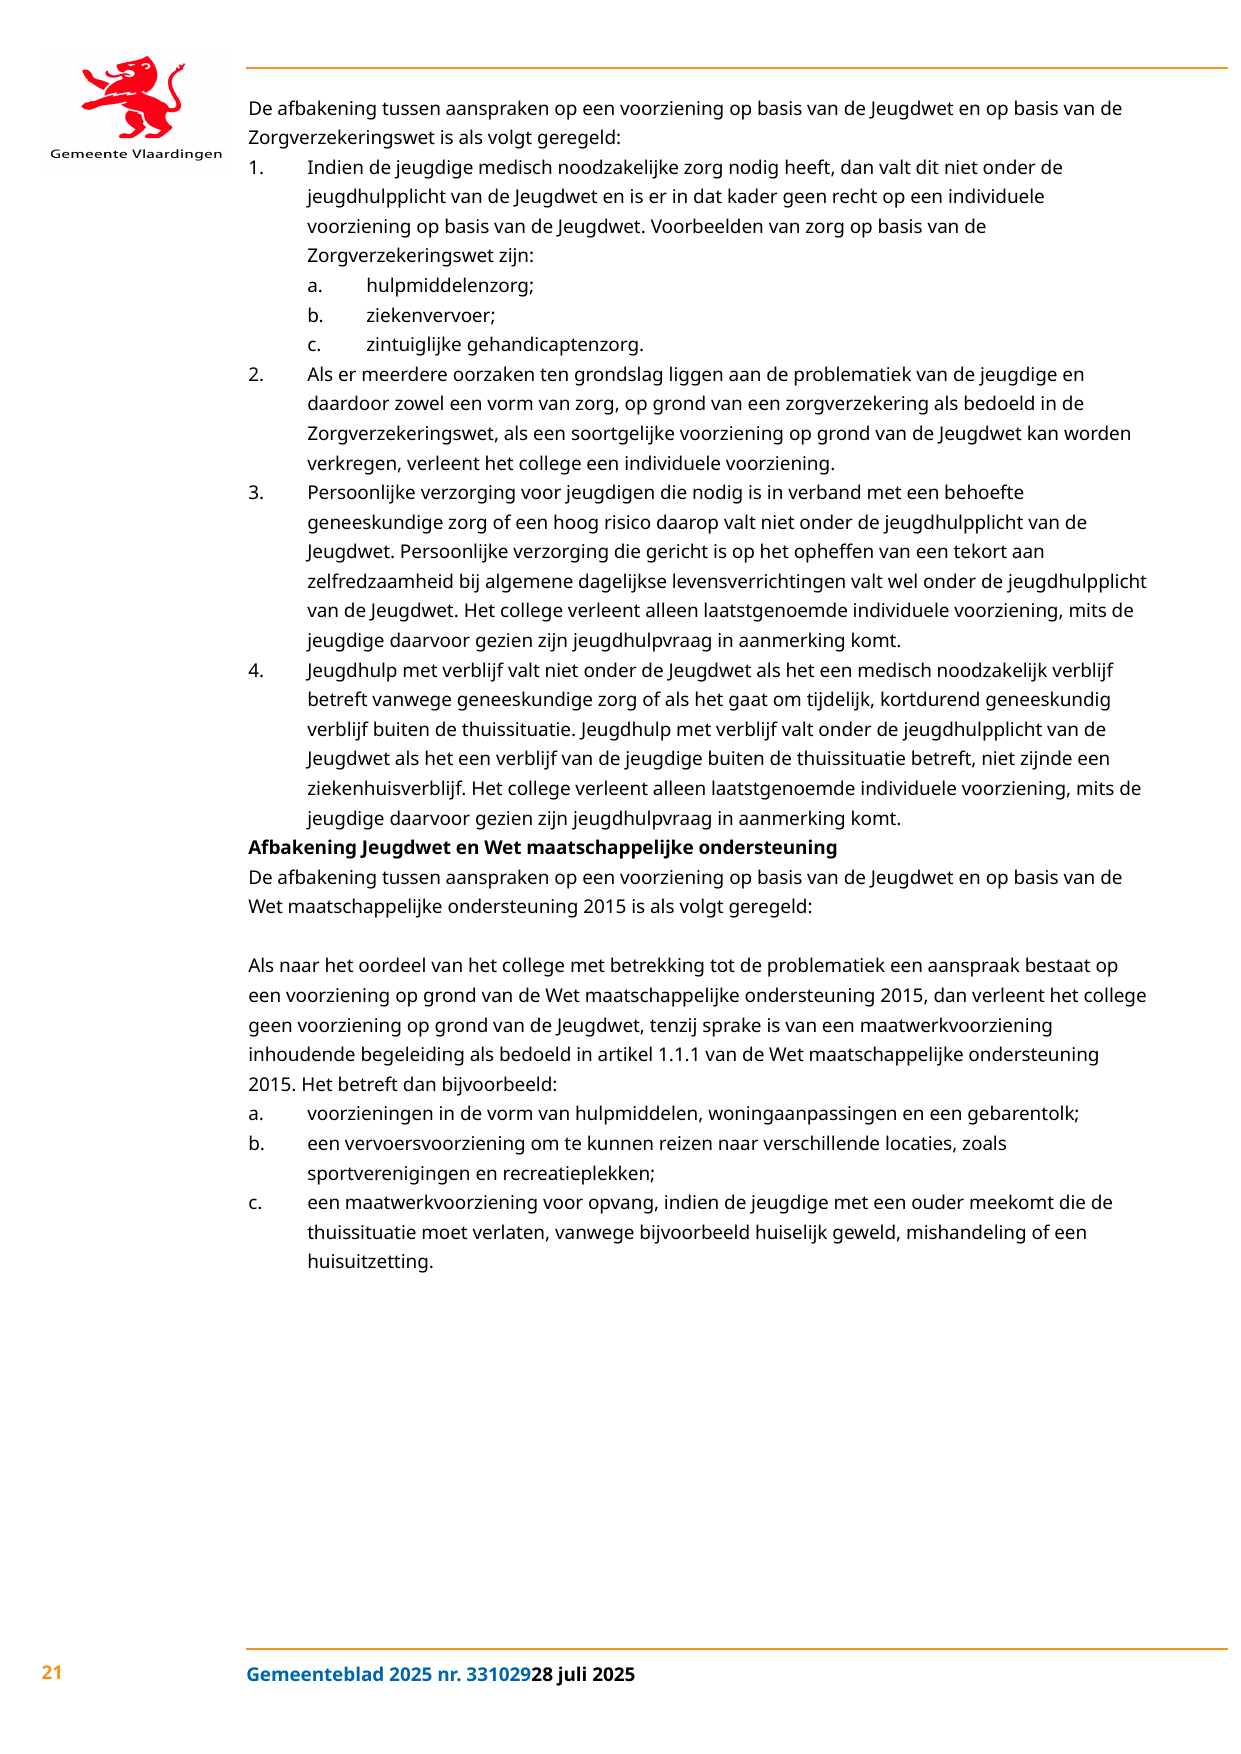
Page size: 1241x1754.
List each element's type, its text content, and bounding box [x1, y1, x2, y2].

list zintuiglijke gehandicaptenzorg. [307, 331, 1152, 357]
list Persoonlijke verzorging voor jeugdigen die nodig is in verband met een behoefte geneeskundige zorg of een hoog risico daarop valt niet onder de jeugdhulpplicht van de Jeugdwet. Persoonlijke verzorging die gericht is op het opheffen van een tekort aan zelfredzaamheid bij algemene dagelijkse levensverrichtingen valt wel onder de jeugdhulpplicht van de Jeugdwet. Het college verleent alleen laatstgenoemde individuele voorziening, mits de jeugdige daarvoor gezien zijn jeugdhulpvraag in aanmerking komt. [248, 479, 1152, 653]
list Als er meerdere oorzaken ten grondslag liggen aan de problematiek van de jeugdige en daardoor zowel een vorm van zorg, op grond van een zorgverzekering als bedoeld in de Zorgverzekeringswet, als een soortgelijke voorziening op grond van de Jeugdwet kan worden verkregen, verleent het college een individuele voorziening. [248, 361, 1152, 476]
text De afbakening tussen aanspraken op een voorziening op basis van de Jeugdwet en op basis van de Zorgverzekeringswet is als volgt geregeld: [248, 95, 1152, 150]
text De afbakening tussen aanspraken op een voorziening op basis van de Jeugdwet en op basis van de Wet maatschappelijke ondersteuning 2015 is als volgt geregeld: [248, 864, 1152, 919]
list een maatwerkvoorziening voor opvang, indien de jeugdige met een ouder meekomt die de thuissituatie moet verlaten, vanwege bijvoorbeeld huiselijk geweld, mishandeling of een huisuitzetting. [248, 1189, 1152, 1274]
list hulpmiddelenzorg; [307, 272, 1152, 298]
list ziekenvervoer; [307, 302, 1152, 328]
list voorzieningen in de vorm van hulpmiddelen, woningaanpassingen en een gebarentolk; [248, 1101, 1152, 1126]
picture [41, 47, 231, 172]
list Indien de jeugdige medisch noodzakelijke zorg nodig heeft, dan valt dit niet onder de jeugdhulpplicht van de Jeugdwet en is er in dat kader geen recht op een individuele voorziening op basis van de Jeugdwet. Voorbeelden van zorg op basis van de Zorgverzekeringswet zijn: [248, 154, 1152, 268]
list Jeugdhulp met verblijf valt niet onder de Jeugdwet als het een medisch noodzakelijk verblijf betreft vanwege geneeskundige zorg of als het gaat om tijdelijk, kortdurend geneeskundig verblijf buiten de thuissituatie. Jeugdhulp met verblijf valt onder de jeugdhulpplicht van de Jeugdwet als het een verblijf van de jeugdige buiten de thuissituatie betreft, niet zijnde een ziekenhuisverblijf. Het college verleent alleen laatstgenoemde individuele voorziening, mits de jeugdige daarvoor gezien zijn jeugdhulpvraag in aanmerking komt. [248, 657, 1152, 831]
text Als naar het oordeel van het college met betrekking tot de problematiek een aanspraak bestaat op een voorziening op grond van de Wet maatschappelijke ondersteuning 2015, dan verleent het college geen voorziening op grond van de Jeugdwet, tenzij sprake is van een maatwerkvoorziening inhoudende begeleiding als bedoeld in artikel 1.1.1 van de Wet maatschappelijke ondersteuning 2015. Het betreft dan bijvoorbeeld: [248, 953, 1152, 1097]
list een vervoersvoorziening om te kunnen reizen naar verschillende locaties, zoals sportverenigingen en recreatieplekken; [248, 1130, 1152, 1186]
text Afbakening Jeugdwet en Wet maatschappelijke ondersteuning [248, 834, 1152, 860]
